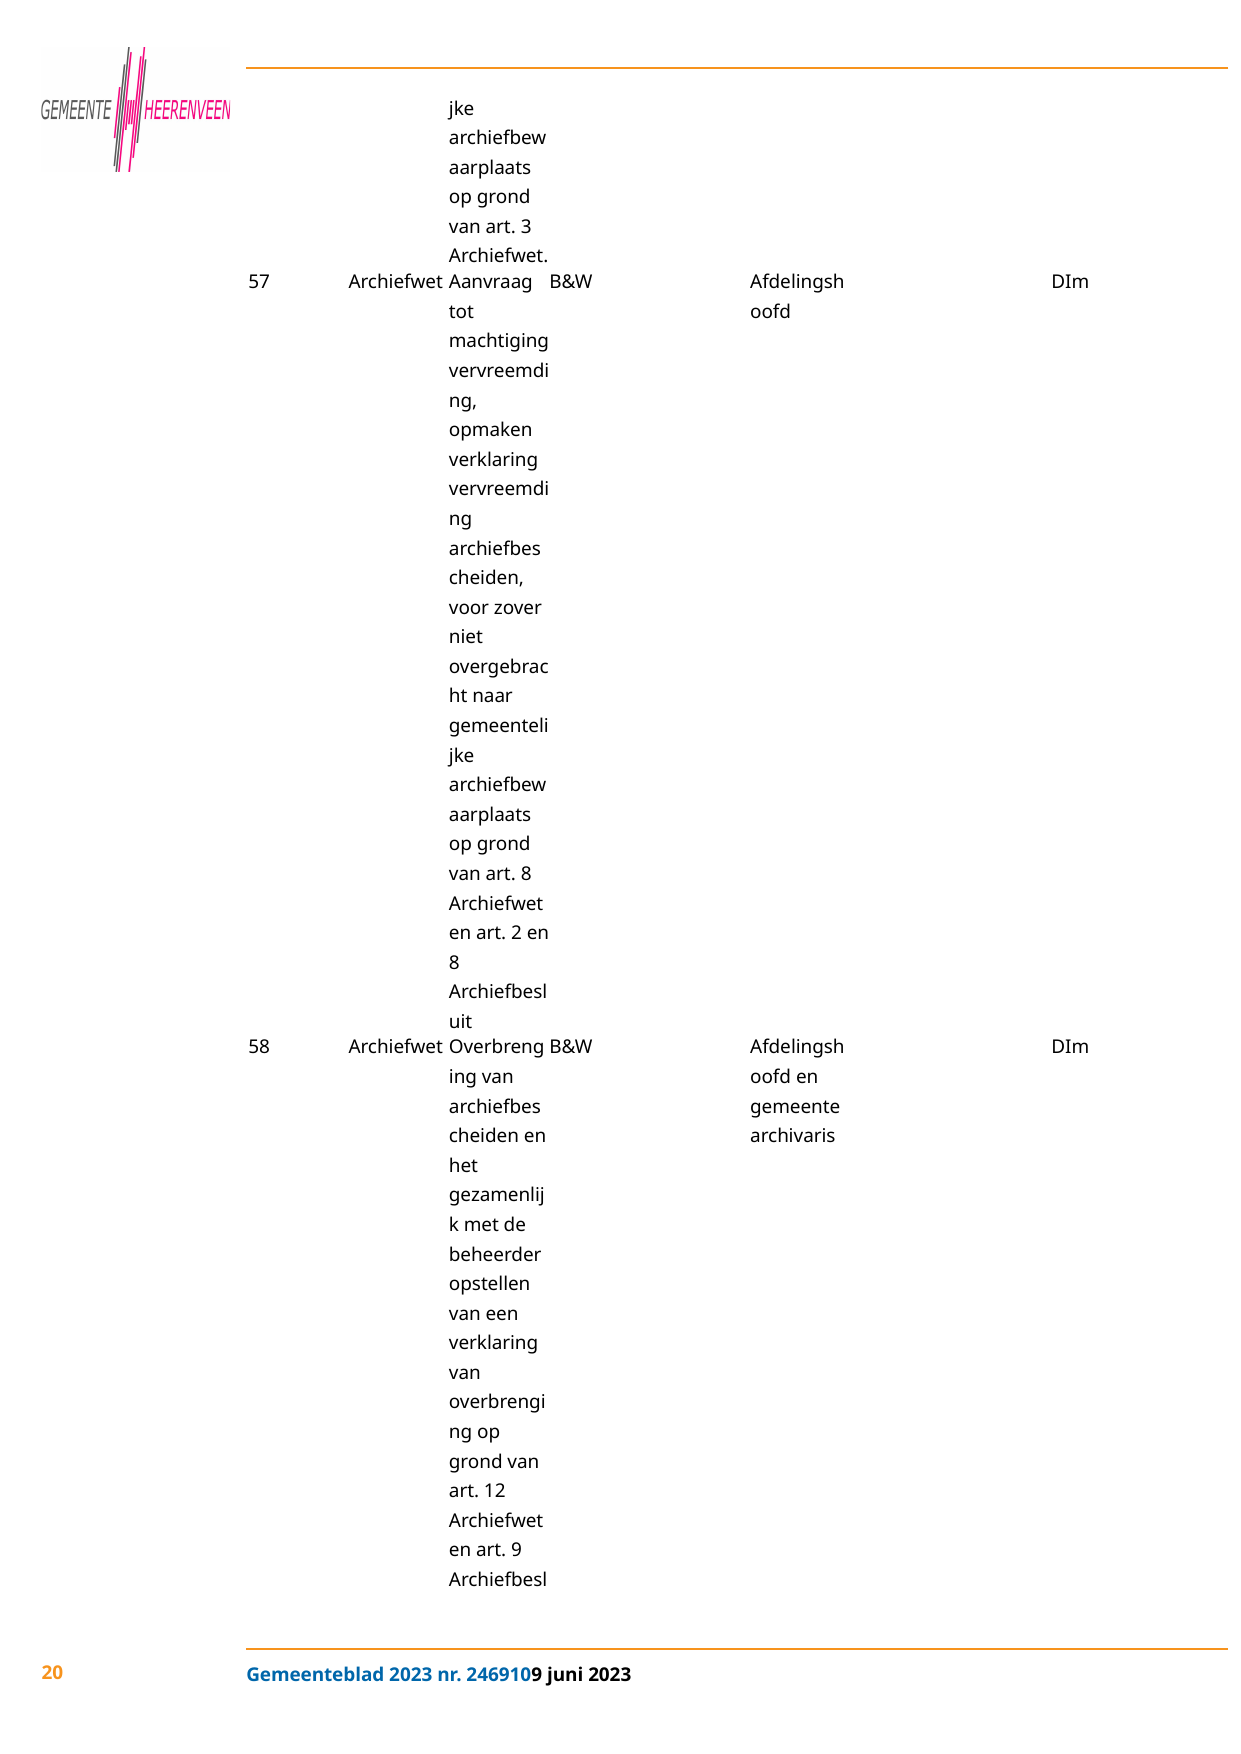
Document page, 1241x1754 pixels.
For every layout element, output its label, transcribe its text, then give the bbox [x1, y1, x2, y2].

table_cell [951, 269, 1051, 1034]
table_cell [650, 1034, 750, 1592]
table_cell [650, 95, 750, 268]
table_cell [951, 95, 1051, 268]
table_cell jke archiefbewaarplaats op grond van art. 3 Archiefwet. [449, 95, 549, 268]
table_cell Archiefwet [348, 1034, 449, 1592]
table_cell B&W [549, 1034, 649, 1592]
table_cell Aanvraag tot machtiging vervreemding, opmaken verklaring vervreemding archiefbescheiden, voor zover niet overgebracht naar gemeentelijke archiefbewaarplaats op grond van art. 8 Archiefwet en art. 2 en 8 Archiefbesluit [449, 269, 549, 1034]
table_cell DIm [1051, 269, 1152, 1034]
table_cell Archiefwet [348, 269, 449, 1034]
table_cell Afdelingshoofd [750, 269, 850, 1034]
table_cell [850, 1034, 951, 1592]
table_cell [850, 95, 951, 268]
table_cell DIm [1051, 1034, 1152, 1592]
table_cell Overbrenging van archiefbescheiden en het gezamenlijk met de beheerder opstellen van een verklaring van overbrenging op grond van art. 12 Archiefwet en art. 9 Archiefbesl [449, 1034, 549, 1592]
table_cell [248, 95, 348, 268]
picture [41, 47, 231, 172]
table_cell 58 [248, 1034, 348, 1592]
table_cell 57 [248, 269, 348, 1034]
table_cell B&W [549, 269, 649, 1034]
table_cell [650, 269, 750, 1034]
table_cell [348, 95, 449, 268]
table_cell [850, 269, 951, 1034]
table_cell [951, 1034, 1051, 1592]
table_cell Afdelingshoofd en gemeentearchivaris [750, 1034, 850, 1592]
table_cell [1051, 95, 1152, 268]
table_cell [549, 95, 649, 268]
table_cell [750, 95, 850, 268]
